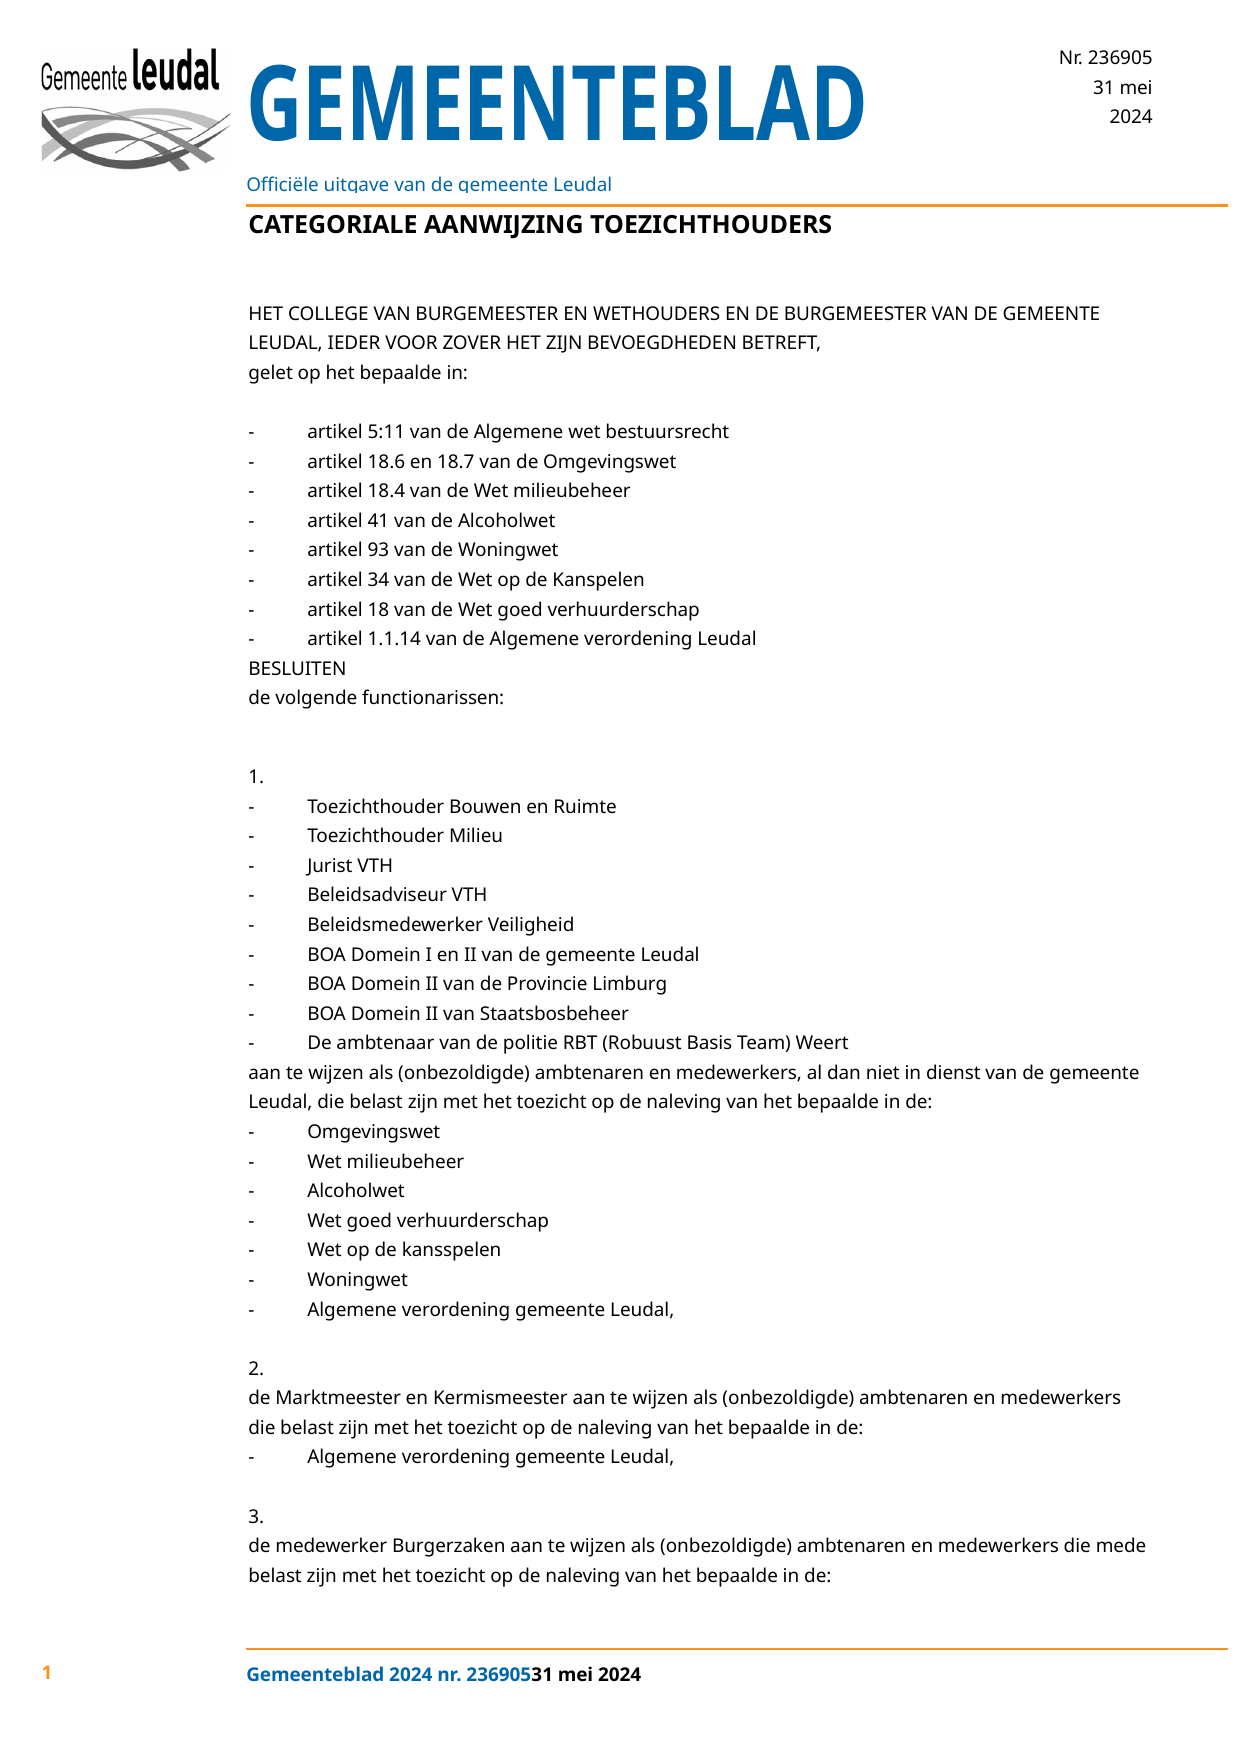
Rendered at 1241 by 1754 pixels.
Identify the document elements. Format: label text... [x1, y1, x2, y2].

list Omgevingswet [248, 1118, 1152, 1144]
text 3. [248, 1503, 1152, 1529]
text de medewerker Burgerzaken aan te wijzen als (onbezoldigde) ambtenaren en medewerkers die mede belast zijn met het toezicht op de naleving van het bepaalde in de: [248, 1532, 1152, 1588]
list Wet goed verhuurderschap [248, 1207, 1152, 1233]
list artikel 18.4 van de Wet milieubeheer [248, 477, 1152, 503]
text de volgende functionarissen: [248, 684, 1152, 710]
list artikel 93 van de Woningwet [248, 537, 1152, 562]
list artikel 1.1.14 van de Algemene verordening Leudal [248, 625, 1152, 651]
list De ambtenaar van de politie RBT (Robuust Basis Team) Weert [248, 1029, 1152, 1055]
text de Marktmeester en Kermismeester aan te wijzen als (onbezoldigde) ambtenaren en medewerkers die belast zijn met het toezicht op de naleving van het bepaalde in de: [248, 1384, 1152, 1440]
text BESLUITEN [248, 655, 1152, 681]
list Jurist VTH [248, 852, 1152, 878]
text aan te wijzen als (onbezoldigde) ambtenaren en medewerkers, al dan niet in dienst van de gemeente Leudal, die belast zijn met het toezicht op de naleving van het bepaalde in de: [248, 1059, 1152, 1114]
list Toezichthouder Milieu [248, 822, 1152, 848]
list artikel 18 van de Wet goed verhuurderschap [248, 596, 1152, 621]
list Toezichthouder Bouwen en Ruimte [248, 793, 1152, 819]
list Algemene verordening gemeente Leudal, [248, 1444, 1152, 1469]
picture [41, 47, 231, 172]
list Wet milieubeheer [248, 1148, 1152, 1174]
list artikel 18.6 en 18.7 van de Omgevingswet [248, 448, 1152, 473]
text 1. [248, 763, 1152, 789]
list Beleidsmedewerker Veiligheid [248, 911, 1152, 937]
list artikel 34 van de Wet op de Kanspelen [248, 566, 1152, 592]
list Wet op de kansspelen [248, 1237, 1152, 1262]
text HET COLLEGE VAN BURGEMEESTER EN WETHOUDERS EN DE BURGEMEESTER VAN DE GEMEENTE LEUDAL, IEDER VOOR ZOVER HET ZIJN BEVOEGDHEDEN BETREFT, [248, 300, 1152, 355]
list artikel 41 van de Alcoholwet [248, 507, 1152, 533]
text gelet op het bepaalde in: [248, 359, 1152, 385]
list BOA Domein II van Staatsbosbeheer [248, 1000, 1152, 1026]
list artikel 5:11 van de Algemene wet bestuursrecht [248, 418, 1152, 444]
list BOA Domein I en II van de gemeente Leudal [248, 941, 1152, 967]
list Alcoholwet [248, 1177, 1152, 1203]
list Woningwet [248, 1266, 1152, 1292]
text 2. [248, 1355, 1152, 1381]
list Algemene verordening gemeente Leudal, [248, 1296, 1152, 1322]
text CATEGORIALE AANWIJZING TOEZICHTHOUDERS [248, 207, 1152, 241]
list BOA Domein II van de Provincie Limburg [248, 970, 1152, 996]
list Beleidsadviseur VTH [248, 882, 1152, 907]
